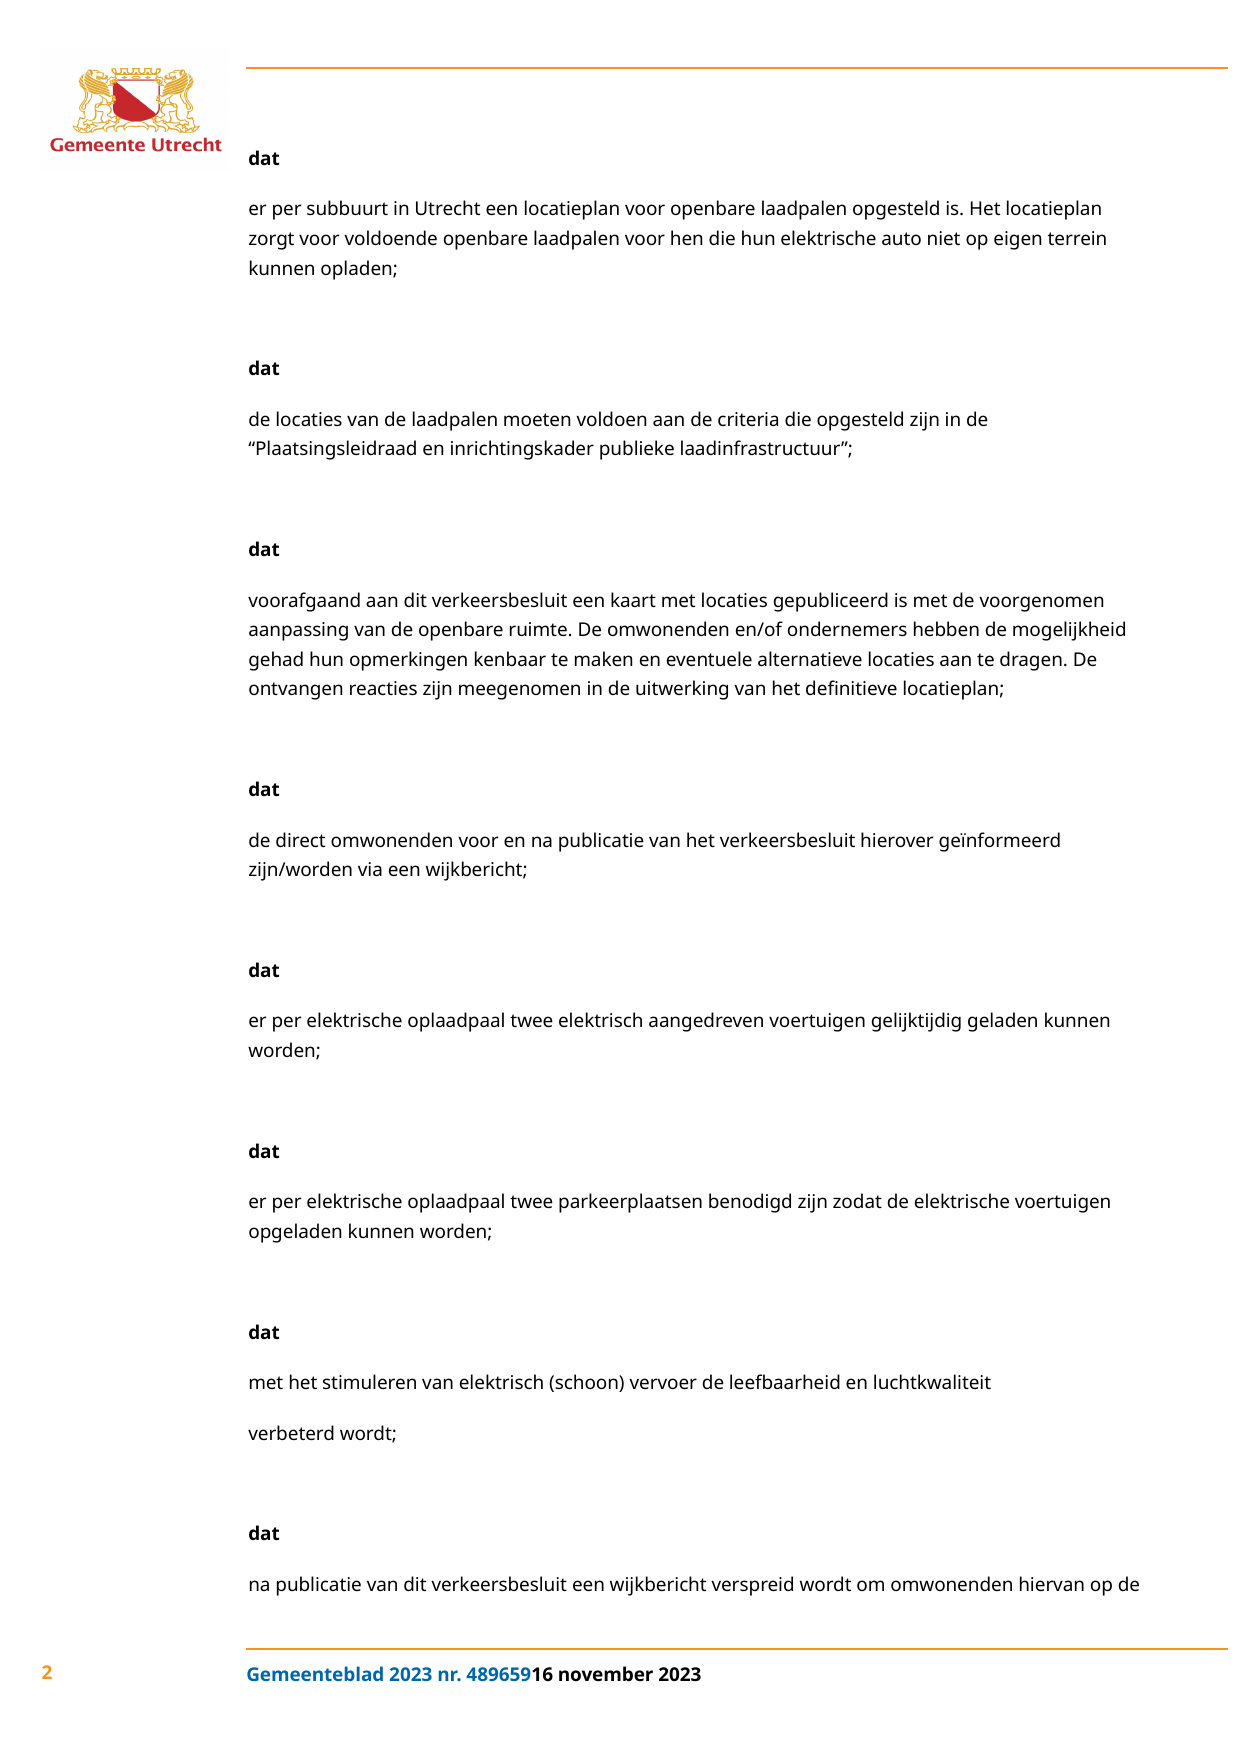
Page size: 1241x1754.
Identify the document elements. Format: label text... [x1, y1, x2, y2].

picture [41, 47, 231, 172]
text dat [248, 145, 1152, 171]
text dat [248, 957, 1152, 983]
text met het stimuleren van elektrisch (schoon) vervoer de leefbaarheid en luchtkwaliteit [248, 1369, 1152, 1395]
text er per subbuurt in Utrecht een locatieplan voor openbare laadpalen opgesteld is. Het locatieplan zorgt voor voldoende openbare laadpalen voor hen die hun elektrische auto niet op eigen terrein kunnen opladen; [248, 196, 1152, 281]
text de locaties van de laadpalen moeten voldoen aan de criteria die opgesteld zijn in de “Plaatsingsleidraad en inrichtingskader publieke laadinfrastructuur”; [248, 406, 1152, 461]
text voorafgaand aan dit verkeersbesluit een kaart met locaties gepubliceerd is met de voorgenomen aanpassing van de openbare ruimte. De omwonenden en/of ondernemers hebben de mogelijkheid gehad hun opmerkingen kenbaar te maken en eventuele alternatieve locaties aan te dragen. De ontvangen reacties zijn meegenomen in de uitwerking van het definitieve locatieplan; [248, 587, 1152, 701]
text dat [248, 1319, 1152, 1345]
text na publicatie van dit verkeersbesluit een wijkbericht verspreid wordt om omwonenden hiervan op de [248, 1571, 1152, 1597]
text dat [248, 776, 1152, 802]
text dat [248, 356, 1152, 381]
text dat [248, 1521, 1152, 1546]
text er per elektrische oplaadpaal twee parkeerplaatsen benodigd zijn zodat de elektrische voertuigen opgeladen kunnen worden; [248, 1188, 1152, 1244]
text verbeterd wordt; [248, 1420, 1152, 1446]
text dat [248, 1138, 1152, 1164]
text er per elektrische oplaadpaal twee elektrisch aangedreven voertuigen gelijktijdig geladen kunnen worden; [248, 1008, 1152, 1063]
text dat [248, 536, 1152, 562]
text de direct omwonenden voor en na publicatie van het verkeersbesluit hierover geïnformeerd zijn/worden via een wijkbericht; [248, 827, 1152, 882]
